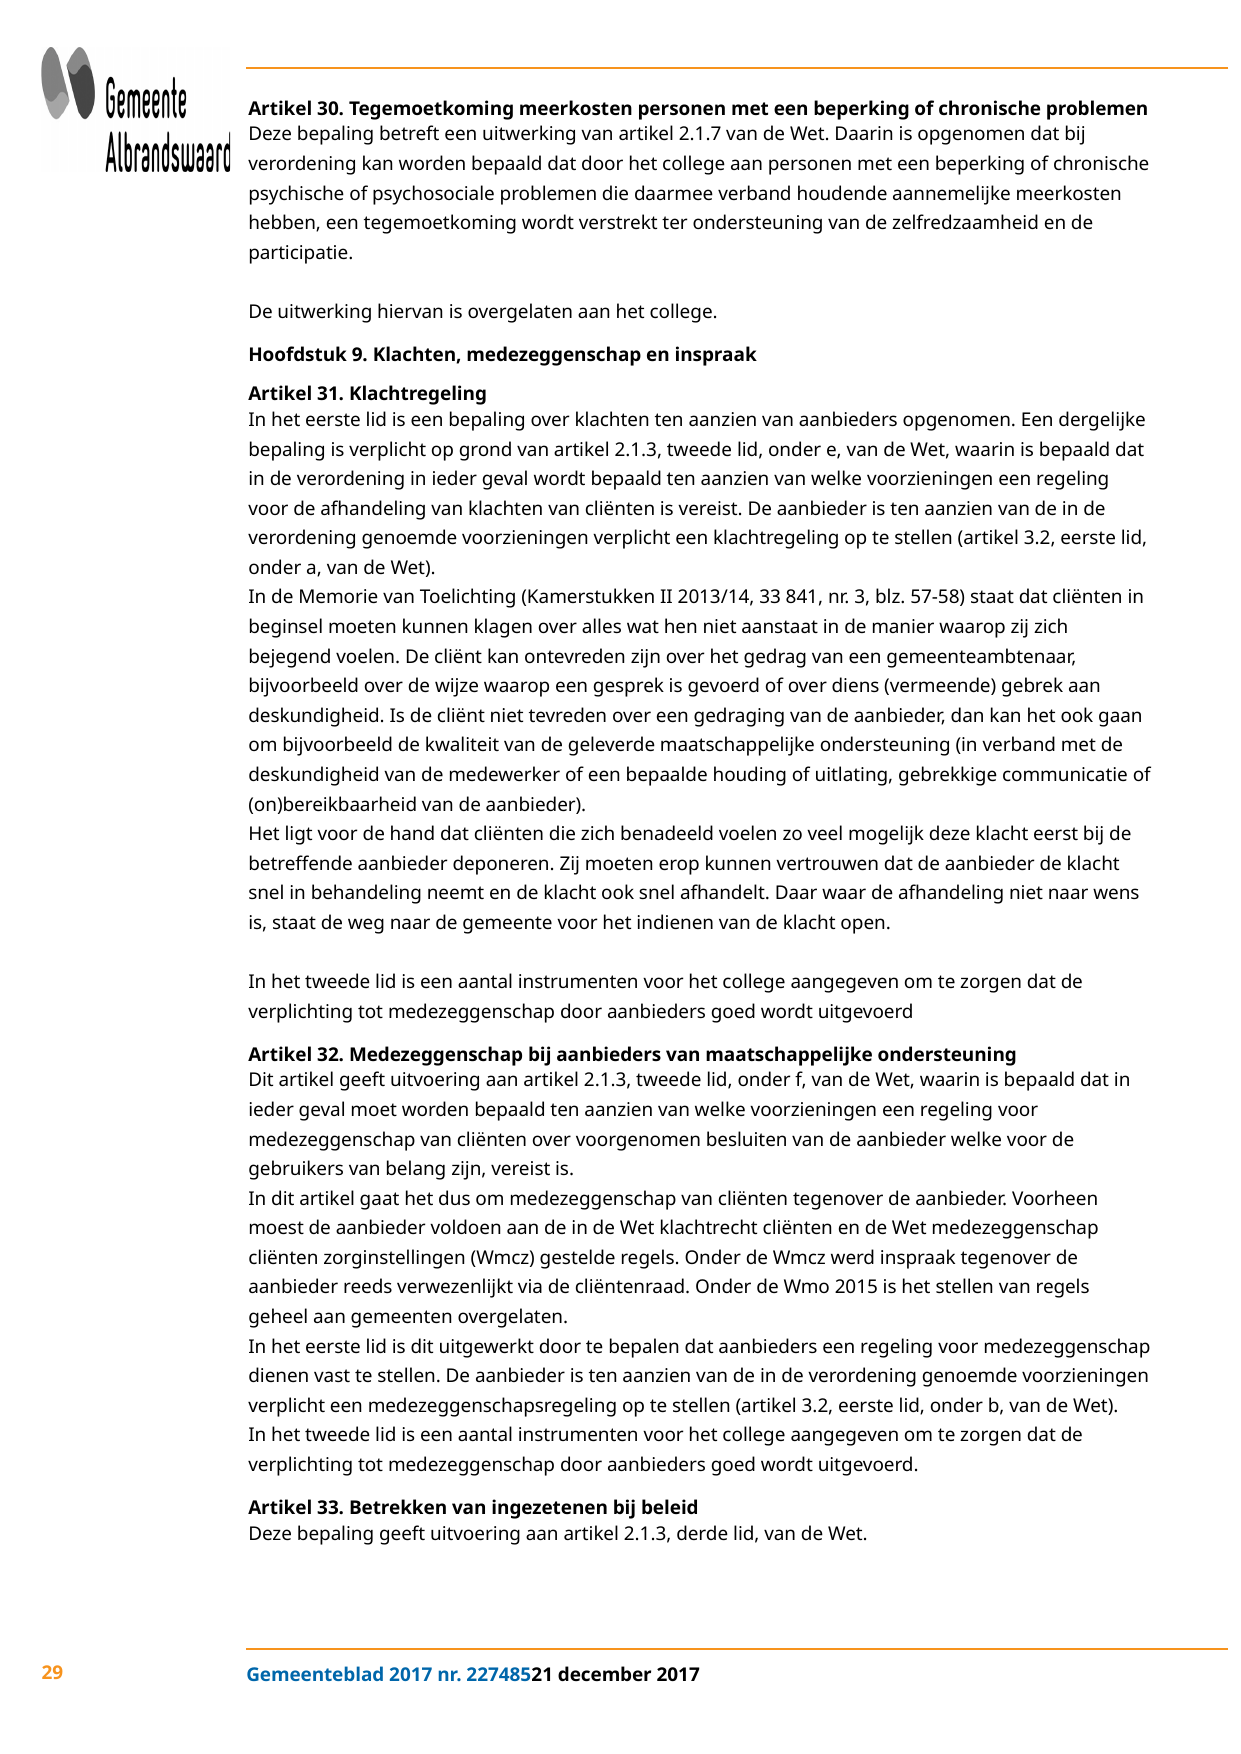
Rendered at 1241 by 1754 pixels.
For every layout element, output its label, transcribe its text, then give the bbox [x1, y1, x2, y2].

text In het eerste lid is dit uitgewerkt door te bepalen dat aanbieders een regeling voor medezeggenschap dienen vast te stellen. De aanbieder is ten aanzien van de in de verordening genoemde voorzieningen verplicht een medezeggenschapsregeling op te stellen (artikel 3.2, eerste lid, onder b, van de Wet). [248, 1333, 1152, 1418]
text Het ligt voor de hand dat cliënten die zich benadeeld voelen zo veel mogelijk deze klacht eerst bij de betreffende aanbieder deponeren. Zij moeten erop kunnen vertrouwen dat de aanbieder de klacht snel in behandeling neemt en de klacht ook snel afhandelt. Daar waar de afhandeling niet naar wens is, staat de weg naar de gemeente voor het indienen van de klacht open. [248, 820, 1152, 935]
text In het tweede lid is een aantal instrumenten voor het college aangegeven om te zorgen dat de verplichting tot medezeggenschap door aanbieders goed wordt uitgevoerd. [248, 1422, 1152, 1477]
text De uitwerking hiervan is overgelaten aan het college. [248, 298, 1152, 324]
text In de Memorie van Toelichting (Kamerstukken II 2013/14, 33 841, nr. 3, blz. 57-58) staat dat cliënten in beginsel moeten kunnen klagen over alles wat hen niet aanstaat in de manier waarop zij zich bejegend voelen. De cliënt kan ontevreden zijn over het gedrag van een gemeenteambtenaar, bijvoorbeeld over de wijze waarop een gesprek is gevoerd of over diens (vermeende) gebrek aan deskundigheid. Is de cliënt niet tevreden over een gedraging van de aanbieder, dan kan het ook gaan om bijvoorbeeld de kwaliteit van de geleverde maatschappelijke ondersteuning (in verband met de deskundigheid van de medewerker of een bepaalde houding of uitlating, gebrekkige communicatie of (on)bereikbaarheid van de aanbieder). [248, 584, 1152, 816]
text Artikel 33. Betrekken van ingezetenen bij beleid [248, 1494, 1152, 1520]
text Artikel 31. Klachtregeling [248, 380, 1152, 406]
text In het tweede lid is een aantal instrumenten voor het college aangegeven om te zorgen dat de verplichting tot medezeggenschap door aanbieders goed wordt uitgevoerd [248, 968, 1152, 1023]
picture [41, 47, 231, 172]
text Artikel 30. Tegemoetkoming meerkosten personen met een beperking of chronische problemen [248, 95, 1152, 121]
text In het eerste lid is een bepaling over klachten ten aanzien van aanbieders opgenomen. Een dergelijke bepaling is verplicht op grond van artikel 2.1.3, tweede lid, onder e, van de Wet, waarin is bepaald dat in de verordening in ieder geval wordt bepaald ten aanzien van welke voorzieningen een regeling voor de afhandeling van klachten van cliënten is vereist. De aanbieder is ten aanzien van de in de verordening genoemde voorzieningen verplicht een klachtregeling op te stellen (artikel 3.2, eerste lid, onder a, van de Wet). [248, 406, 1152, 580]
text Deze bepaling geeft uitvoering aan artikel 2.1.3, derde lid, van de Wet. [248, 1520, 1152, 1546]
text Dit artikel geeft uitvoering aan artikel 2.1.3, tweede lid, onder f, van de Wet, waarin is bepaald dat in ieder geval moet worden bepaald ten aanzien van welke voorzieningen een regeling voor medezeggenschap van cliënten over voorgenomen besluiten van de aanbieder welke voor de gebruikers van belang zijn, vereist is. [248, 1067, 1152, 1181]
text Artikel 32. Medezeggenschap bij aanbieders van maatschappelijke ondersteuning [248, 1041, 1152, 1067]
text Hoofdstuk 9. Klachten, medezeggenschap en inspraak [248, 341, 1152, 367]
text Deze bepaling betreft een uitwerking van artikel 2.1.7 van de Wet. Daarin is opgenomen dat bij verordening kan worden bepaald dat door het college aan personen met een beperking of chronische psychische of psychosociale problemen die daarmee verband houdende aannemelijke meerkosten hebben, een tegemoetkoming wordt verstrekt ter ondersteuning van de zelfredzaamheid en de participatie. [248, 121, 1152, 264]
text In dit artikel gaat het dus om medezeggenschap van cliënten tegenover de aanbieder. Voorheen moest de aanbieder voldoen aan de in de Wet klachtrecht cliënten en de Wet medezeggenschap cliënten zorginstellingen (Wmcz) gestelde regels. Onder de Wmcz werd inspraak tegenover de aanbieder reeds verwezenlijkt via de cliëntenraad. Onder de Wmo 2015 is het stellen van regels geheel aan gemeenten overgelaten. [248, 1185, 1152, 1329]
